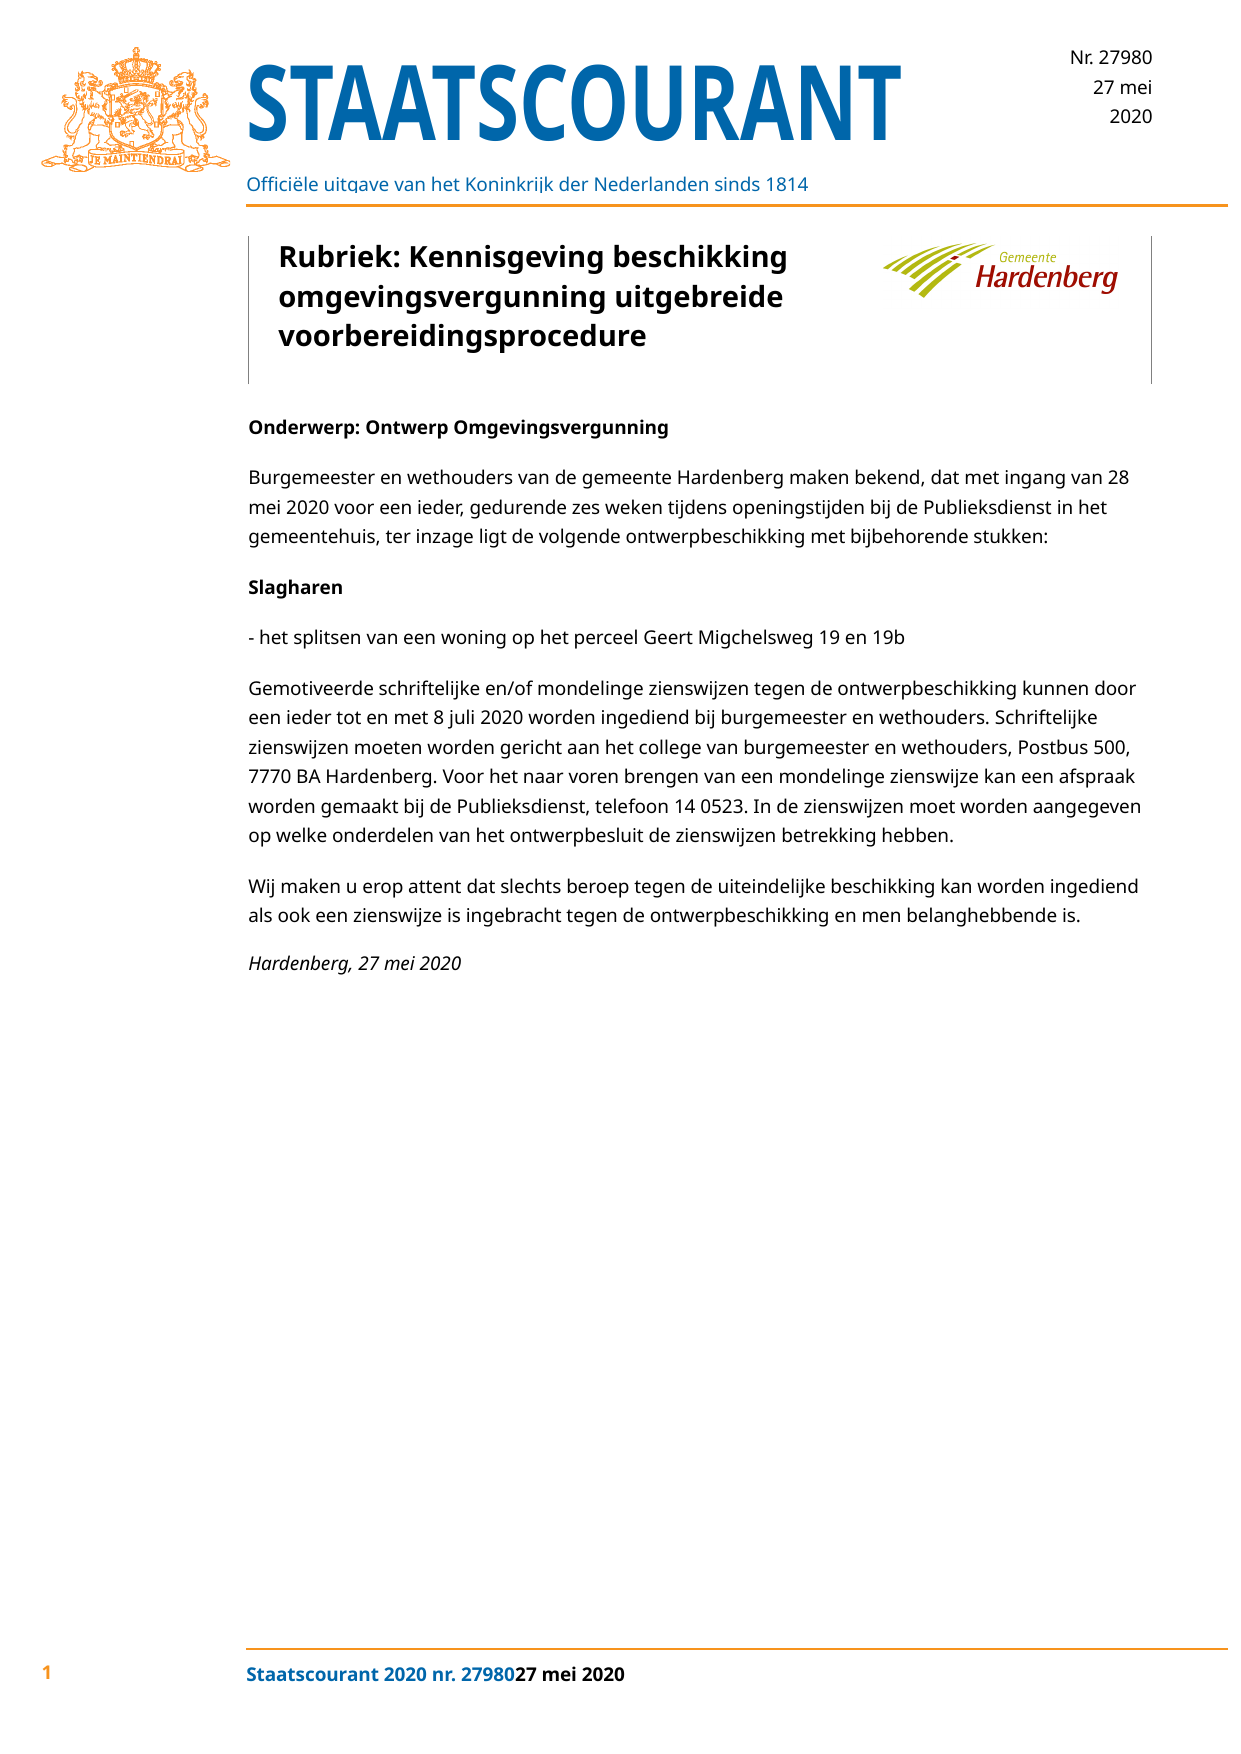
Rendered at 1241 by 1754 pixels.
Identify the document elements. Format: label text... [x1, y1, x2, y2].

table_header [850, 236, 1151, 384]
text - het splitsen van een woning op het perceel Geert Migchelsweg 19 en 19b [248, 624, 1152, 650]
text Wij maken u erop attent dat slechts beroep tegen de uiteindelijke beschikking kan worden ingediend als ook een zienswijze is ingebracht tegen de ontwerpbeschikking en men belanghebbende is. [248, 873, 1152, 928]
text Onderwerp: Ontwerp Omgevingsvergunning [248, 414, 1152, 440]
text Slagharen [248, 574, 1152, 600]
text Burgemeester en wethouders van de gemeente Hardenberg maken bekend, dat met ingang van 28 mei 2020 voor een ieder, gedurende zes weken tijdens openingstijden bij de Publieksdienst in het gemeentehuis, ter inzage ligt de volgende ontwerpbeschikking met bijbehorende stukken: [248, 464, 1152, 549]
picture [882, 236, 1119, 309]
picture [41, 47, 231, 172]
table_header Rubriek: Kennisgeving beschikking omgevingsvergunning uitgebreide voorbereidingsprocedure [249, 236, 850, 384]
text Gemotiveerde schriftelijke en/of mondelinge zienswijzen tegen de ontwerpbeschikking kunnen door een ieder tot en met 8 juli 2020 worden ingediend bij burgemeester en wethouders. Schriftelijke zienswijzen moeten worden gericht aan het college van burgemeester en wethouders, Postbus 500, 7770 BA Hardenberg. Voor het naar voren brengen van een mondelinge zienswijze kan een afspraak worden gemaakt bij de Publieksdienst, telefoon 14 0523. In de zienswijzen moet worden aangegeven op welke onderdelen van het ontwerpbesluit de zienswijzen betrekking hebben. [248, 675, 1152, 848]
text Hardenberg, 27 mei 2020 [248, 951, 1152, 976]
